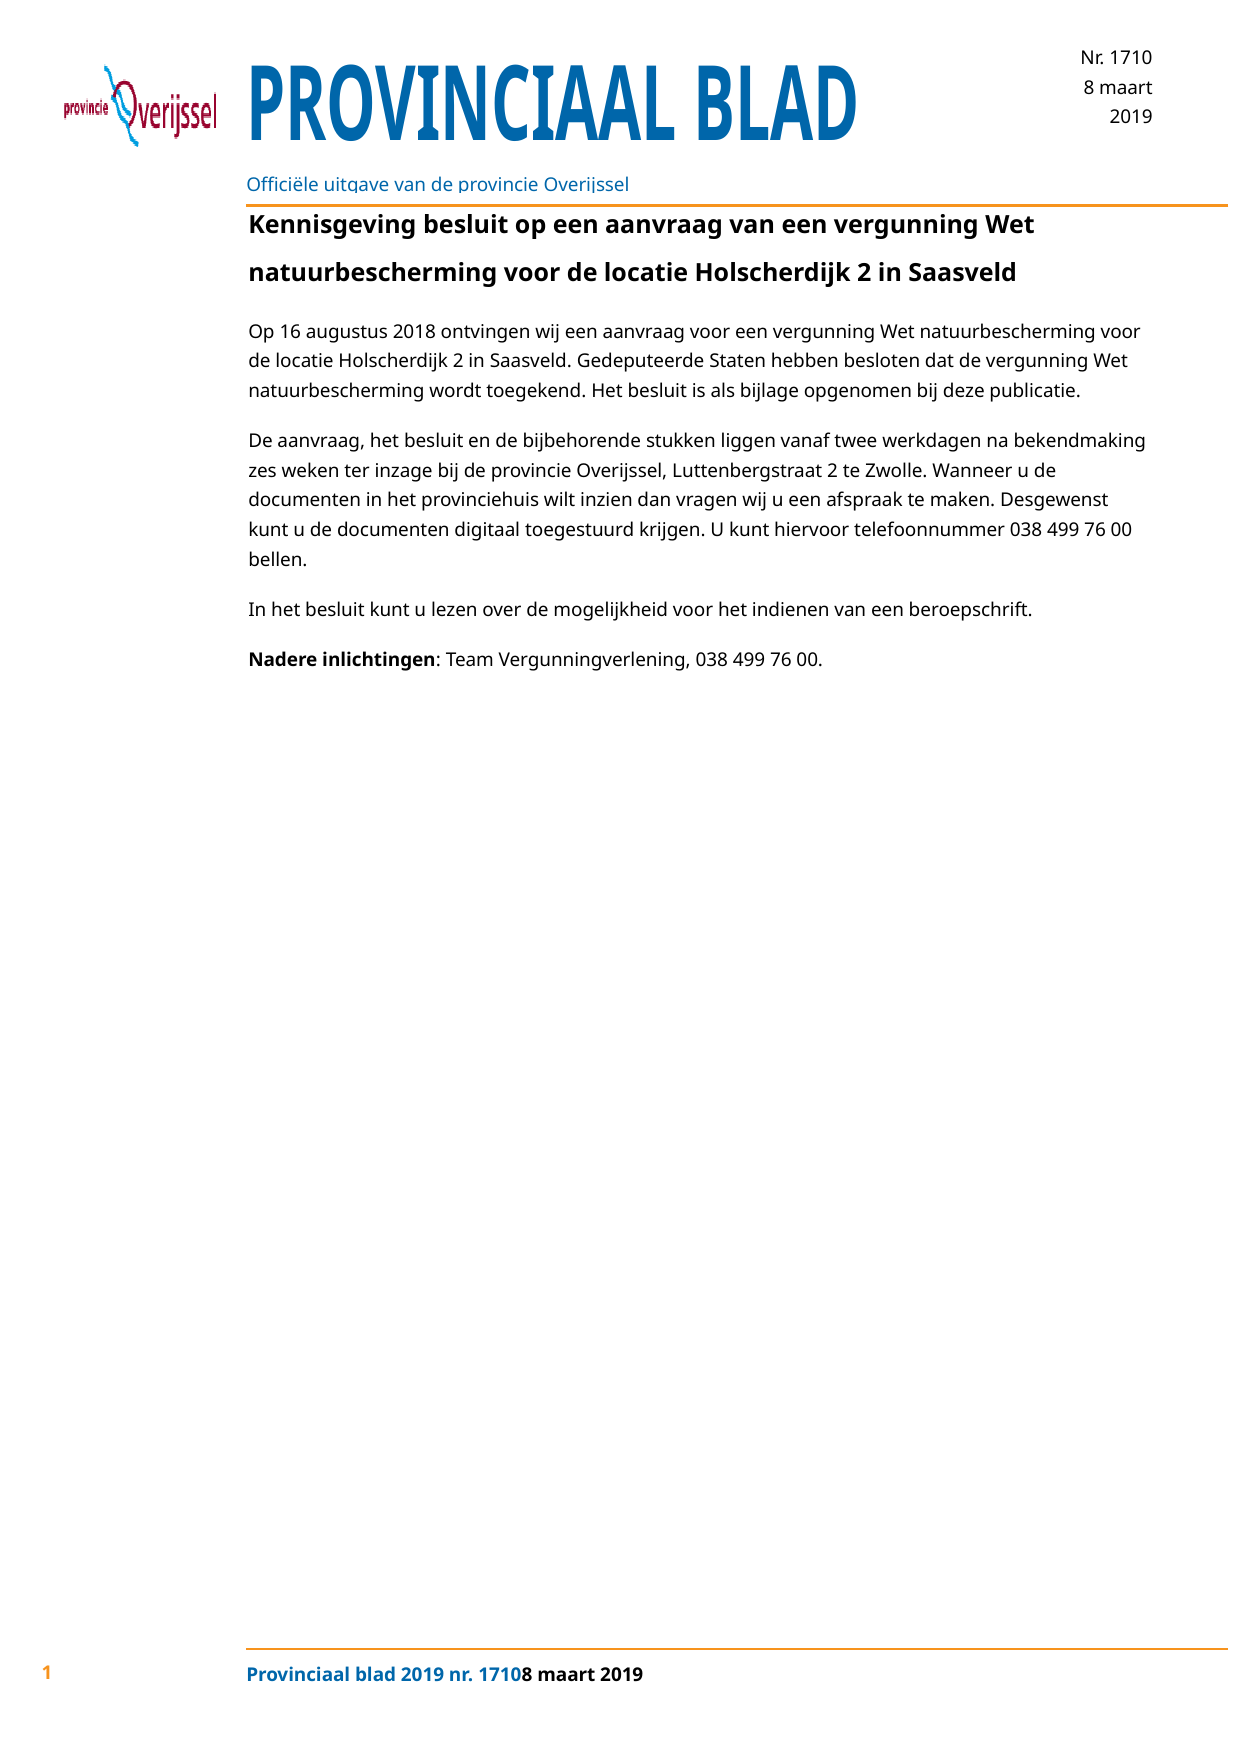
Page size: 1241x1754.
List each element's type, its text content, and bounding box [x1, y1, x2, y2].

text In het besluit kunt u lezen over de mogelijkheid voor het indienen van een beroepschrift. [248, 596, 1152, 622]
text Kennisgeving besluit op een aanvraag van een vergunning Wet natuurbescherming voor de locatie Holscherdijk 2 in Saasveld [248, 207, 1152, 288]
text De aanvraag, het besluit en de bijbehorende stukken liggen vanaf twee werkdagen na bekendmaking zes weken ter inzage bij de provincie Overijssel, Luttenbergstraat 2 te Zwolle. Wanneer u de documenten in het provinciehuis wilt inzien dan vragen wij u een afspraak te maken. Desgewenst kunt u de documenten digitaal toegestuurd krijgen. U kunt hiervoor telefoonnummer 038 499 76 00 bellen. [248, 427, 1152, 572]
text Op 16 augustus 2018 ontvingen wij een aanvraag voor een vergunning Wet natuurbescherming voor de locatie Holscherdijk 2 in Saasveld. Gedeputeerde Staten hebben besloten dat de vergunning Wet natuurbescherming wordt toegekend. Het besluit is als bijlage opgenomen bij deze publicatie. [248, 318, 1152, 403]
text Nadere inlichtingen: Team Vergunningverlening, 038 499 76 00. [248, 647, 1152, 672]
picture [41, 47, 231, 172]
